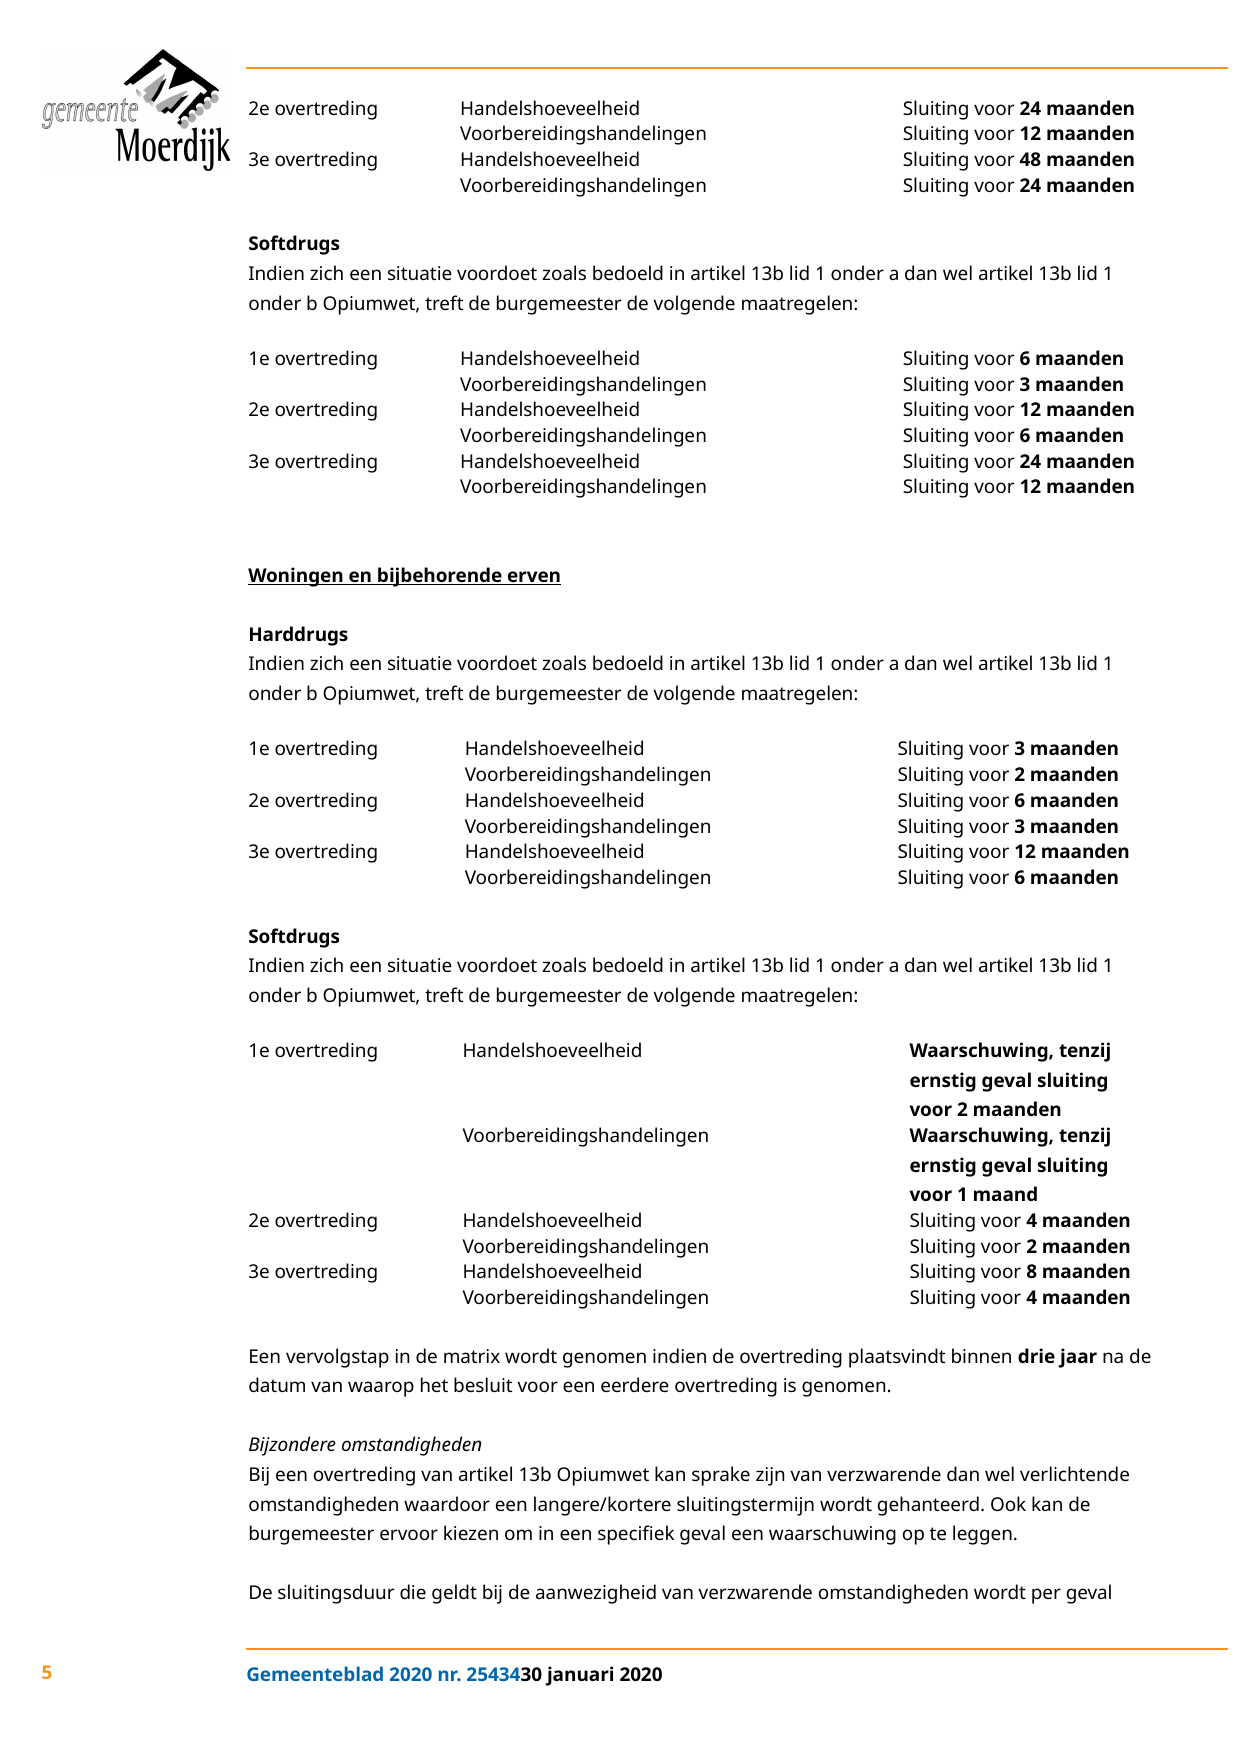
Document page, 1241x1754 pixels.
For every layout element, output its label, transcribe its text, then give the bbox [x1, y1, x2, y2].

table_cell Voorbereidingshandelingen [465, 864, 897, 890]
table_header [909, 1012, 1152, 1037]
table_cell Voorbereidingshandelingen [465, 761, 897, 787]
text Indien zich een situatie voordoet zoals bedoeld in artikel 13b lid 1 onder a dan wel artikel 13b lid 1 onder b Opiumwet, treft de burgemeester de volgende maatregelen: [248, 952, 1152, 1008]
table_cell Voorbereidingshandelingen [462, 1233, 909, 1259]
table_cell Sluiting voor 6 maanden [903, 422, 1152, 448]
table_cell Sluiting voor 2 maanden [898, 761, 1152, 787]
text Bijzondere omstandigheden [248, 1432, 1152, 1457]
table_cell [248, 1122, 462, 1207]
text Woningen en bijbehorende erven [248, 562, 1152, 588]
table_header [248, 710, 464, 736]
table_cell 2e overtreding [248, 787, 464, 813]
table_cell [248, 761, 464, 787]
text Indien zich een situatie voordoet zoals bedoeld in artikel 13b lid 1 onder a dan wel artikel 13b lid 1 onder b Opiumwet, treft de burgemeester de volgende maatregelen: [248, 260, 1152, 315]
table_cell 3e overtreding [248, 1259, 462, 1284]
table_cell Handelshoeveelheid [465, 736, 897, 761]
table_cell Sluiting voor 12 maanden [903, 474, 1152, 499]
table_cell [248, 1233, 462, 1259]
table_cell Handelshoeveelheid [460, 448, 903, 474]
table_cell Voorbereidingshandelingen [460, 422, 903, 448]
text De sluitingsduur die geldt bij de aanwezigheid van verzwarende omstandigheden wordt per geval [248, 1579, 1152, 1605]
table_header [462, 1012, 909, 1037]
table_cell 1e overtreding [248, 345, 460, 371]
text Een vervolgstap in de matrix wordt genomen indien de overtreding plaatsvindt binnen drie jaar na de datum van waarop het besluit voor een eerdere overtreding is genomen. [248, 1343, 1152, 1398]
text Bij een overtreding van artikel 13b Opiumwet kan sprake zijn van verzwarende dan wel verlichtende omstandigheden waardoor een langere/kortere sluitingstermijn wordt gehanteerd. Ook kan de burgemeester ervoor kiezen om in een specifiek geval een waarschuwing op te leggen. [248, 1461, 1152, 1546]
table_cell Sluiting voor 24 maanden [903, 172, 1152, 198]
table_cell Sluiting voor 24 maanden [903, 95, 1152, 121]
table_cell 1e overtreding [248, 1038, 462, 1122]
text Softdrugs [248, 231, 1152, 256]
table_cell Handelshoeveelheid [460, 397, 903, 422]
table_cell 3e overtreding [248, 839, 464, 864]
table_cell 1e overtreding [248, 736, 464, 761]
text Harddrugs [248, 621, 1152, 647]
table_header [898, 710, 1152, 736]
text Indien zich een situatie voordoet zoals bedoeld in artikel 13b lid 1 onder a dan wel artikel 13b lid 1 onder b Opiumwet, treft de burgemeester de volgende maatregelen: [248, 651, 1152, 706]
table_header [465, 710, 897, 736]
table_cell Voorbereidingshandelingen [462, 1284, 909, 1310]
table_cell 2e overtreding [248, 95, 460, 121]
table_cell Sluiting voor 3 maanden [898, 813, 1152, 838]
table_cell 2e overtreding [248, 397, 460, 422]
table_cell Sluiting voor 6 maanden [903, 345, 1152, 371]
table_header [460, 319, 903, 345]
table_cell Sluiting voor 12 maanden [903, 121, 1152, 146]
text Softdrugs [248, 923, 1152, 948]
table_header [248, 319, 460, 345]
table_cell Handelshoeveelheid [460, 345, 903, 371]
picture [41, 47, 231, 172]
table_cell Sluiting voor 12 maanden [903, 397, 1152, 422]
table_header [903, 319, 1152, 345]
table_cell Voorbereidingshandelingen [460, 121, 903, 146]
table_cell [248, 813, 464, 838]
table_cell Voorbereidingshandelingen [462, 1122, 909, 1207]
table_cell Voorbereidingshandelingen [465, 813, 897, 838]
table_cell 3e overtreding [248, 146, 460, 172]
table_cell Waarschuwing, tenzij ernstig geval sluiting voor 2 maanden [909, 1038, 1152, 1122]
table_cell Sluiting voor 4 maanden [909, 1284, 1152, 1310]
table_cell Handelshoeveelheid [465, 787, 897, 813]
table_cell Sluiting voor 48 maanden [903, 146, 1152, 172]
table_cell Handelshoeveelheid [460, 146, 903, 172]
table_cell Sluiting voor 8 maanden [909, 1259, 1152, 1284]
table_cell 2e overtreding [248, 1207, 462, 1233]
table_cell [248, 864, 464, 890]
table_cell Sluiting voor 2 maanden [909, 1233, 1152, 1259]
table_cell [248, 1284, 462, 1310]
table_cell [248, 371, 460, 397]
table_cell Sluiting voor 3 maanden [903, 371, 1152, 397]
table_cell Waarschuwing, tenzij ernstig geval sluiting voor 1 maand [909, 1122, 1152, 1207]
table_cell Voorbereidingshandelingen [460, 371, 903, 397]
table_cell Sluiting voor 3 maanden [898, 736, 1152, 761]
table_cell Voorbereidingshandelingen [460, 172, 903, 198]
table_cell 3e overtreding [248, 448, 460, 474]
table_cell Voorbereidingshandelingen [460, 474, 903, 499]
table_cell Sluiting voor 6 maanden [898, 864, 1152, 890]
table_cell Sluiting voor 6 maanden [898, 787, 1152, 813]
table_cell Handelshoeveelheid [465, 839, 897, 864]
table_cell Handelshoeveelheid [462, 1259, 909, 1284]
table_cell Handelshoeveelheid [460, 95, 903, 121]
table_header [248, 1012, 462, 1037]
table_cell [248, 172, 460, 198]
table_cell Handelshoeveelheid [462, 1038, 909, 1122]
table_cell Sluiting voor 12 maanden [898, 839, 1152, 864]
table_cell Handelshoeveelheid [462, 1207, 909, 1233]
table_cell Sluiting voor 4 maanden [909, 1207, 1152, 1233]
table_cell Sluiting voor 24 maanden [903, 448, 1152, 474]
table_cell [248, 121, 460, 146]
table_cell [248, 474, 460, 499]
table_cell [248, 422, 460, 448]
